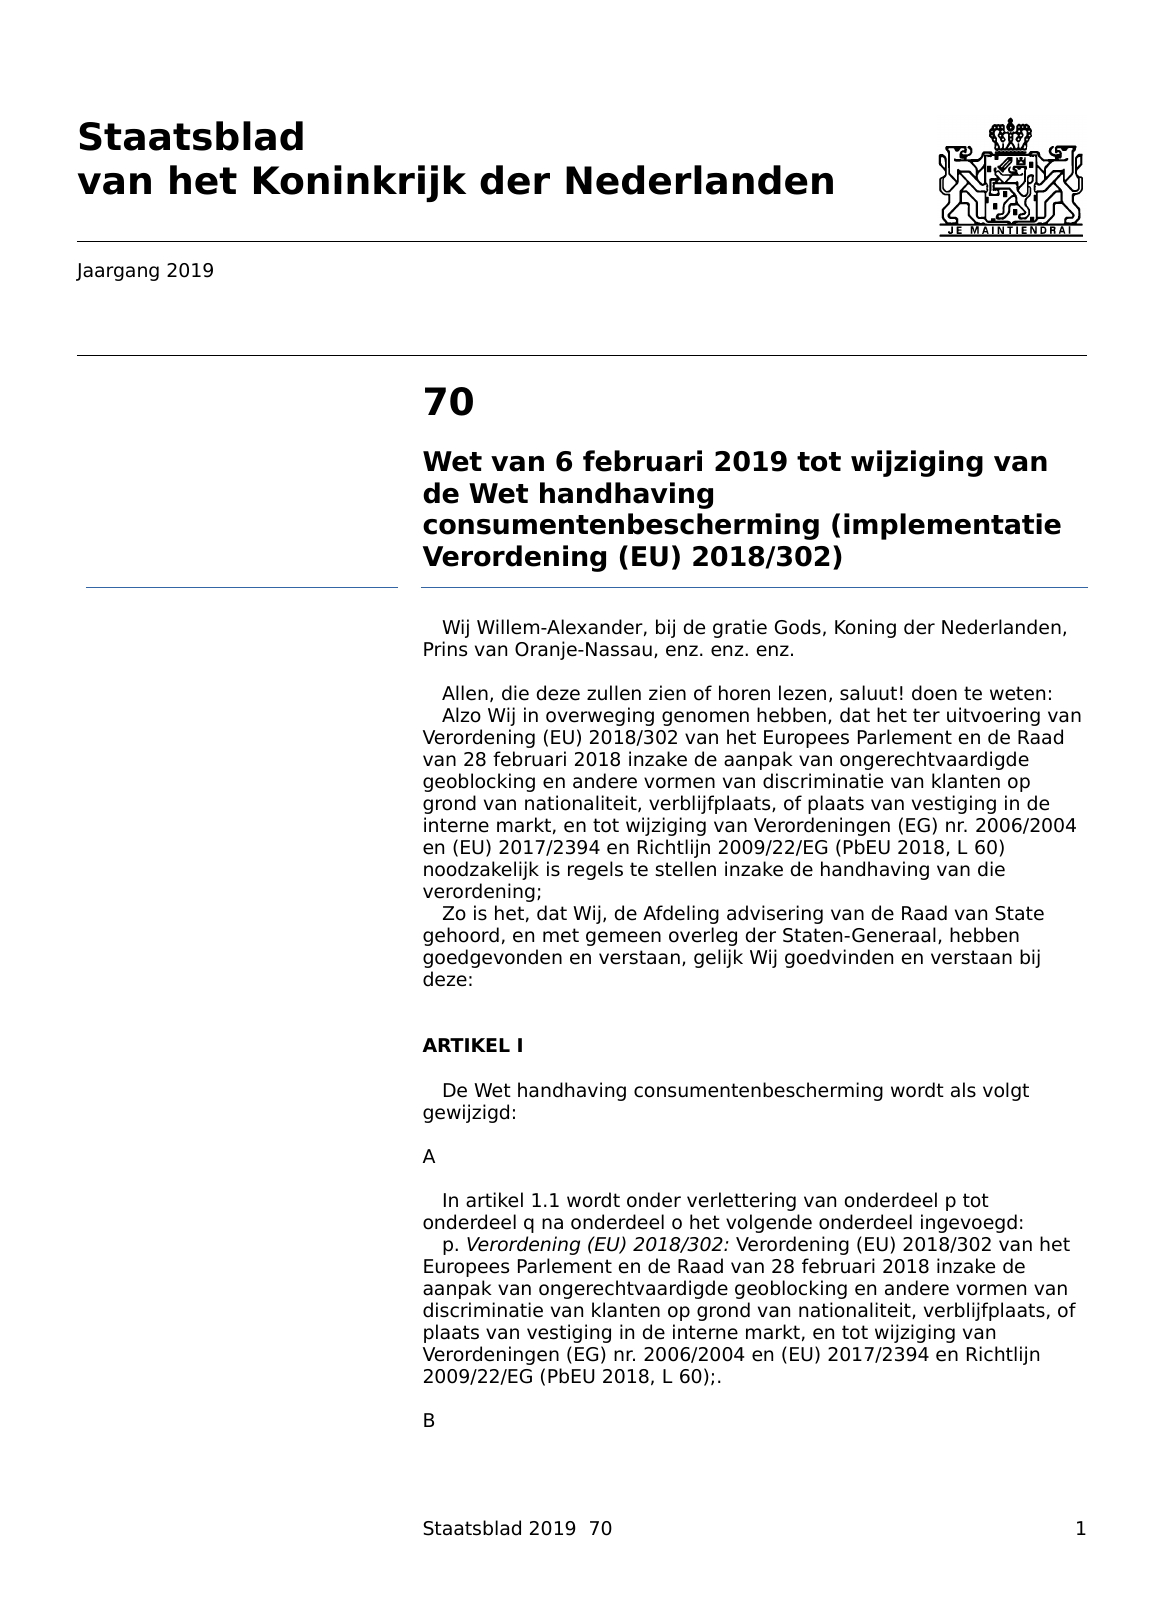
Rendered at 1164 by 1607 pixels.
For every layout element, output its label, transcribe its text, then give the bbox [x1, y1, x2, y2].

text Wij Willem-Alexander, bij de gratie Gods, Koning der Nederlanden, Prins van Oranje-Nassau, enz. enz. enz. [422, 617, 1087, 661]
text Zo is het, dat Wij, de Afdeling advisering van de Raad van State gehoord, en met gemeen overleg der Staten-Generaal, hebben goedgevonden en verstaan, gelijk Wij goedvinden en verstaan bij deze: [422, 903, 1087, 991]
text B [422, 1410, 1087, 1432]
table_header [886, 100, 1087, 241]
subtitle 70 [422, 381, 1087, 424]
subtitle ARTIKEL I [422, 1035, 1087, 1057]
text Wet van 6 februari 2019 tot wijziging van de Wet handhaving consumentenbescherming (implementatie Verordening (EU) 2018/302) [422, 447, 1087, 573]
text In artikel 1.1 wordt onder verlettering van onderdeel p tot onderdeel q na onderdeel o het volgende onderdeel ingevoegd: [422, 1190, 1087, 1234]
text De Wet handhaving consumentenbescherming wordt als volgt gewijzigd: [422, 1079, 1087, 1123]
picture [936, 115, 1087, 240]
text Allen, die deze zullen zien of horen lezen, saluut! doen te weten: [422, 683, 1087, 705]
text Alzo Wij in overweging genomen hebben, dat het ter uitvoering van Verordening (EU) 2018/302 van het Europees Parlement en de Raad van 28 februari 2018 inzake de aanpak van ongerechtvaardigde geoblocking en andere vormen van discriminatie van klanten op grond van nationaliteit, verblijfplaats, of plaats van vestiging in de interne markt, en tot wijziging van Verordeningen (EG) nr. 2006/2004 en (EU) 2017/2394 en Richtlijn 2009/22/EG (PbEU 2018, L 60) noodzakelijk is regels te stellen inzake de handhaving van die verordening; [422, 705, 1087, 903]
table_cell Jaargang 2019 [77, 242, 1087, 355]
text A [422, 1146, 1087, 1168]
table_header Staatsblad van het Koninkrijk der Nederlanden [77, 100, 886, 241]
text p. Verordening (EU) 2018/302: Verordening (EU) 2018/302 van het Europees Parlement en de Raad van 28 februari 2018 inzake de aanpak van ongerechtvaardigde geoblocking en andere vormen van discriminatie van klanten op grond van nationaliteit, verblijfplaats, of plaats van vestiging in de interne markt, en tot wijziging van Verordeningen (EG) nr. 2006/2004 en (EU) 2017/2394 en Richtlijn 2009/22/EG (PbEU 2018, L 60);. [422, 1234, 1087, 1388]
